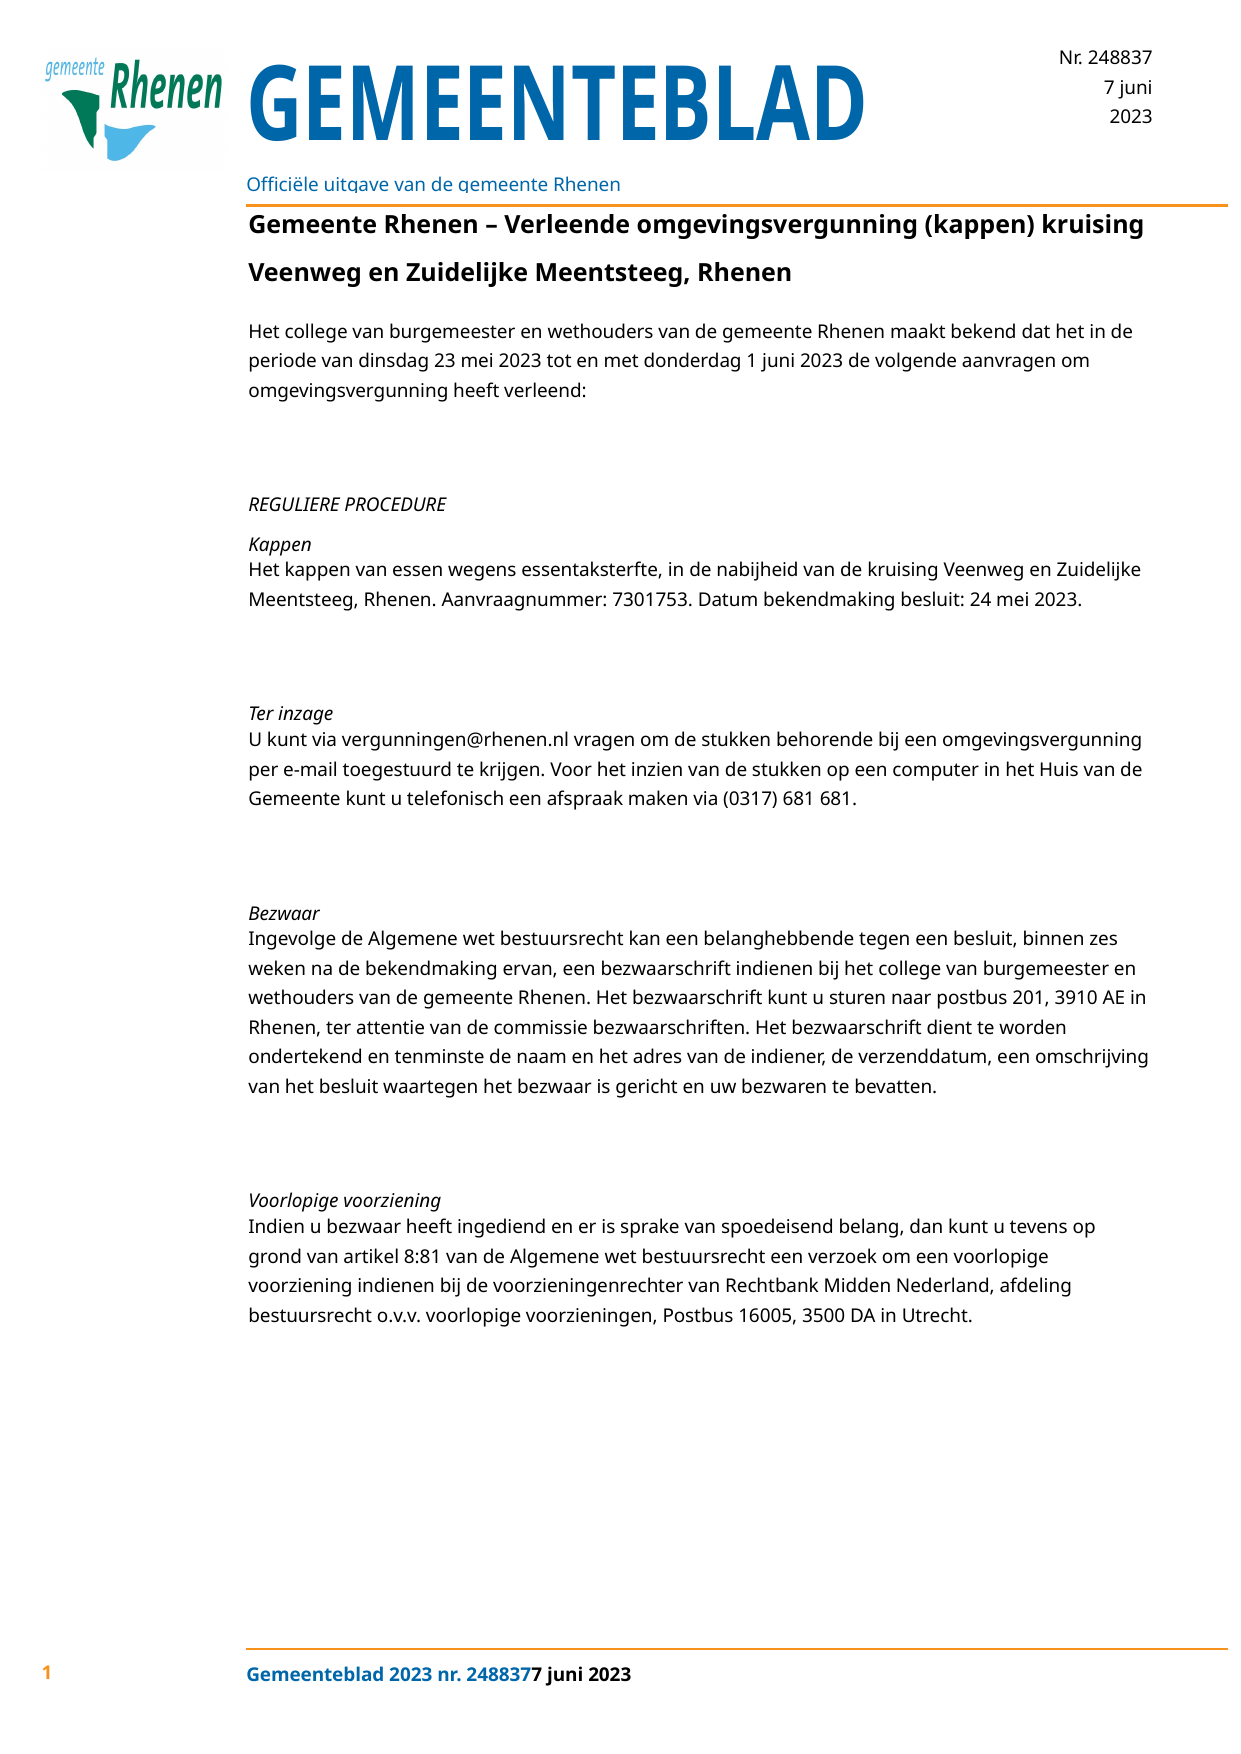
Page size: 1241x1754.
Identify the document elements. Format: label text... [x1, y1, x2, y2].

picture [41, 47, 231, 172]
text Ter inzage [248, 700, 1152, 726]
text Bezwaar [248, 900, 1152, 925]
text Gemeente Rhenen – Verleende omgevingsvergunning (kappen) kruising Veenweg en Zuidelijke Meentsteeg, Rhenen [248, 207, 1152, 288]
text Ingevolge de Algemene wet bestuursrecht kan een belanghebbende tegen een besluit, binnen zes weken na de bekendmaking ervan, een bezwaarschrift indienen bij het college van burgemeester en wethouders van de gemeente Rhenen. Het bezwaarschrift kunt u sturen naar postbus 201, 3910 AE in Rhenen, ter attentie van de commissie bezwaarschriften. Het bezwaarschrift dient te worden ondertekend en tenminste de naam en het adres van de indiener, de verzenddatum, een omschrijving van het besluit waartegen het bezwaar is gericht en uw bezwaren te bevatten. [248, 925, 1152, 1099]
text U kunt via vergunningen@rhenen.nl vragen om de stukken behorende bij een omgevingsvergunning per e-mail toegestuurd te krijgen. Voor het inzien van de stukken op een computer in het Huis van de Gemeente kunt u telefonisch een afspraak maken via (0317) 681 681. [248, 726, 1152, 811]
text Indien u bezwaar heeft ingediend en er is sprake van spoedeisend belang, dan kunt u tevens op grond van artikel 8:81 van de Algemene wet bestuursrecht een verzoek om een voorlopige voorziening indienen bij de voorzieningenrechter van Rechtbank Midden Nederland, afdeling bestuursrecht o.v.v. voorlopige voorzieningen, Postbus 16005, 3500 DA in Utrecht. [248, 1213, 1152, 1328]
text Het kappen van essen wegens essentaksterfte, in de nabijheid van de kruising Veenweg en Zuidelijke Meentsteeg, Rhenen. Aanvraagnummer: 7301753. Datum bekendmaking besluit: 24 mei 2023. [248, 556, 1152, 612]
text Kappen [248, 531, 1152, 556]
text REGULIERE PROCEDURE [248, 491, 1152, 517]
text Het college van burgemeester en wethouders van de gemeente Rhenen maakt bekend dat het in de periode van dinsdag 23 mei 2023 tot en met donderdag 1 juni 2023 de volgende aanvragen om omgevingsvergunning heeft verleend: [248, 318, 1152, 403]
text Voorlopige voorziening [248, 1188, 1152, 1213]
